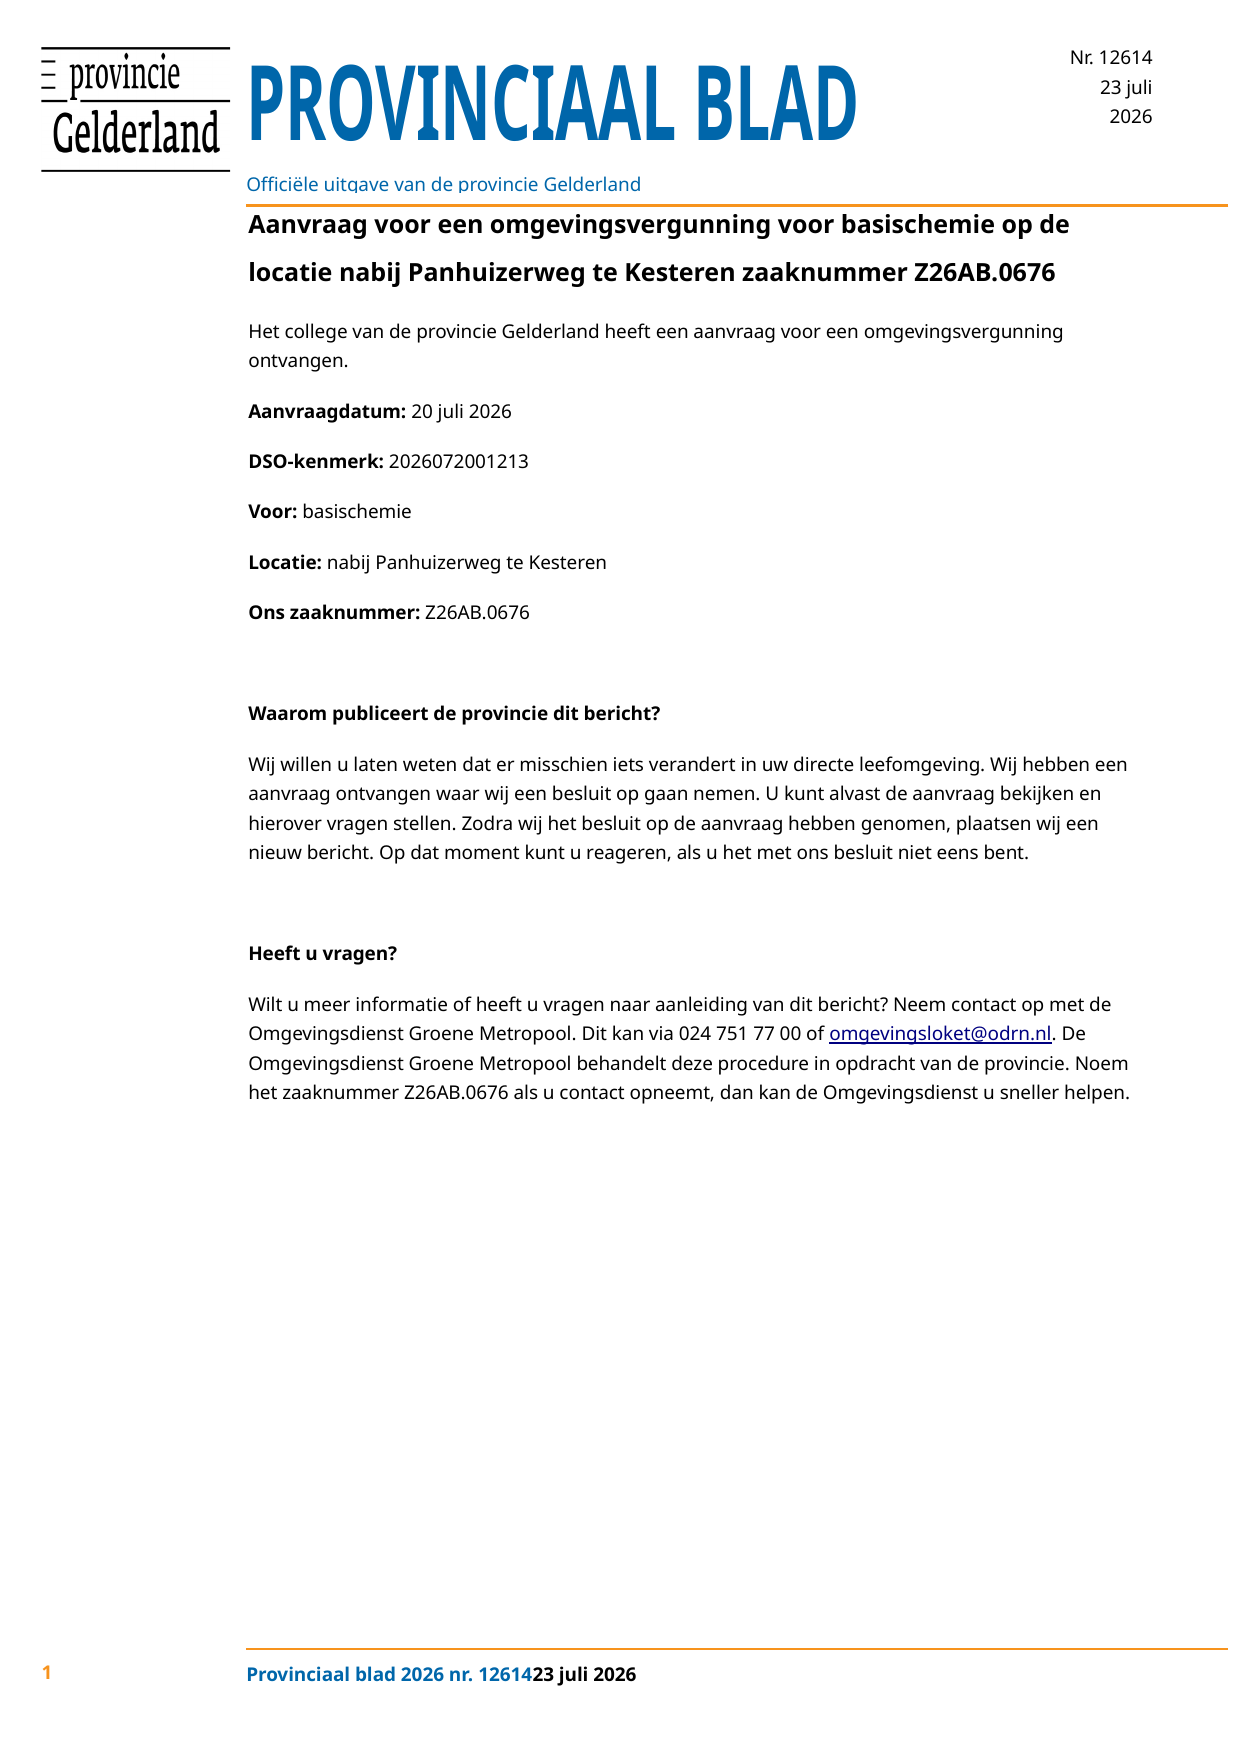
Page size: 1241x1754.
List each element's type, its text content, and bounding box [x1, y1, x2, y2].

text DSO-kenmerk: 2026072001213 [248, 448, 1152, 474]
text Locatie: nabij Panhuizerweg te Kesteren [248, 549, 1152, 575]
text Het college van de provincie Gelderland heeft een aanvraag voor een omgevingsvergunning ontvangen. [248, 318, 1152, 373]
text Wilt u meer informatie of heeft u vragen naar aanleiding van dit bericht? Neem contact op met de Omgevingsdienst Groene Metropool. Dit kan via 024 751 77 00 of omgevingsloket@odrn.nl. De Omgevingsdienst Groene Metropool behandelt deze procedure in opdracht van de provincie. Noem het zaaknummer Z26AB.0676 als u contact opneemt, dan kan de Omgevingsdienst u sneller helpen. [248, 991, 1152, 1105]
text Wij willen u laten weten dat er misschien iets verandert in uw directe leefomgeving. Wij hebben een aanvraag ontvangen waar wij een besluit op gaan nemen. U kunt alvast de aanvraag bekijken en hierover vragen stellen. Zodra wij het besluit op de aanvraag hebben genomen, plaatsen wij een nieuw bericht. Op dat moment kunt u reageren, als u het met ons besluit niet eens bent. [248, 751, 1152, 865]
picture [41, 47, 231, 172]
text Ons zaaknummer: Z26AB.0676 [248, 599, 1152, 625]
text Aanvraagdatum: 20 juli 2026 [248, 398, 1152, 424]
text Waarom publiceert de provincie dit bericht? [248, 700, 1152, 726]
text Voor: basischemie [248, 499, 1152, 524]
text Heeft u vragen? [248, 940, 1152, 966]
text Aanvraag voor een omgevingsvergunning voor basischemie op de locatie nabij Panhuizerweg te Kesteren zaaknummer Z26AB.0676 [248, 207, 1152, 288]
